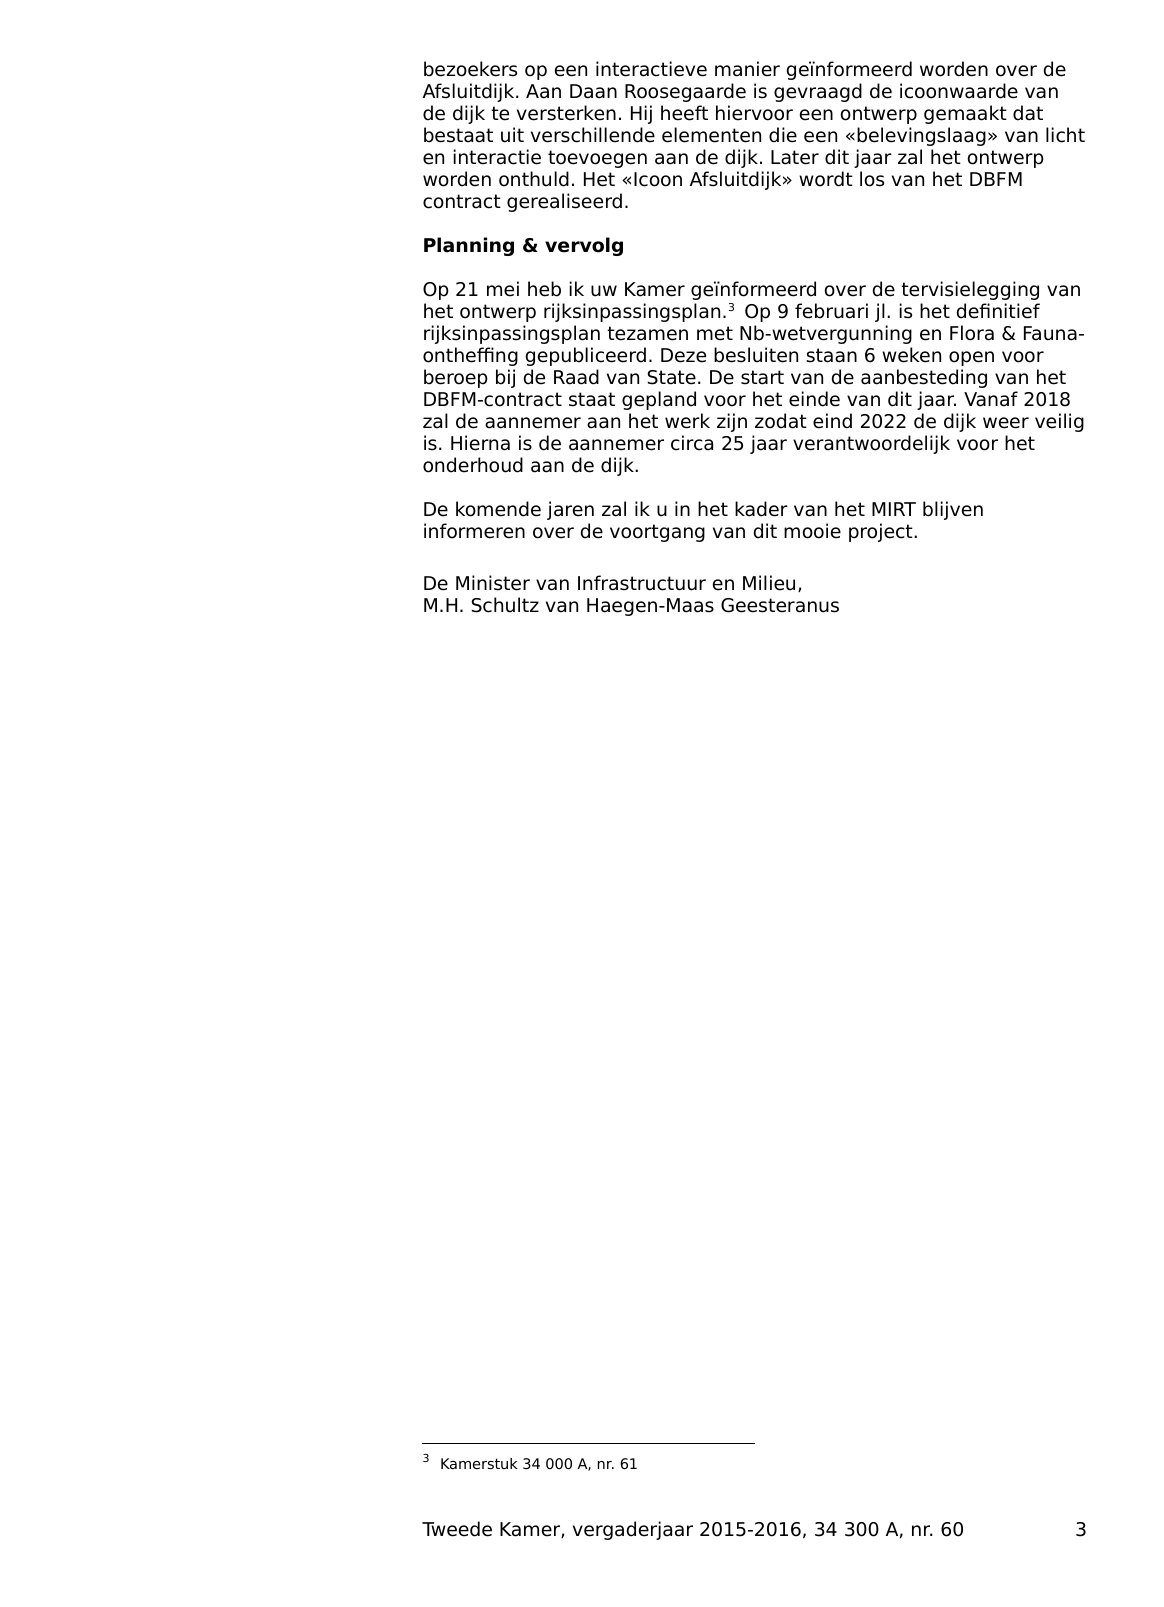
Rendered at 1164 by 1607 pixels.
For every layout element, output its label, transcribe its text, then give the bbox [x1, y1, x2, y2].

text Kamerstuk 34 000 A, nr. 61 [422, 1452, 1087, 1474]
text bezoekers op een interactieve manier geïnformeerd worden over de Afsluitdijk. Aan Daan Roosegaarde is gevraagd de icoonwaarde van de dijk te versterken. Hij heeft hiervoor een ontwerp gemaakt dat bestaat uit verschillende elementen die een «belevingslaag» van licht en interactie toevoegen aan de dijk. Later dit jaar zal het ontwerp worden onthuld. Het «Icoon Afsluitdijk» wordt los van het DBFM contract gerealiseerd. [422, 59, 1087, 213]
subtitle Planning & vervolg [422, 235, 1087, 257]
text Op 21 mei heb ik uw Kamer geïnformeerd over de tervisielegging van het ontwerp rijksinpassingsplan. Op 9 februari jl. is het definitief rijksinpassingsplan tezamen met Nb-wetvergunning en Flora & Fauna-ontheffing gepubliceerd. Deze besluiten staan 6 weken open voor beroep bij de Raad van State. De start van de aanbesteding van het DBFM-contract staat gepland voor het einde van dit jaar. Vanaf 2018 zal de aannemer aan het werk zijn zodat eind 2022 de dijk weer veilig is. Hierna is de aannemer circa 25 jaar verantwoordelijk voor het onderhoud aan de dijk. [422, 279, 1087, 477]
text De Minister van Infrastructuur en Milieu, M.H. Schultz van Haegen-Maas Geesteranus [422, 573, 1087, 617]
text De komende jaren zal ik u in het kader van het MIRT blijven informeren over de voortgang van dit mooie project. [422, 499, 1087, 543]
